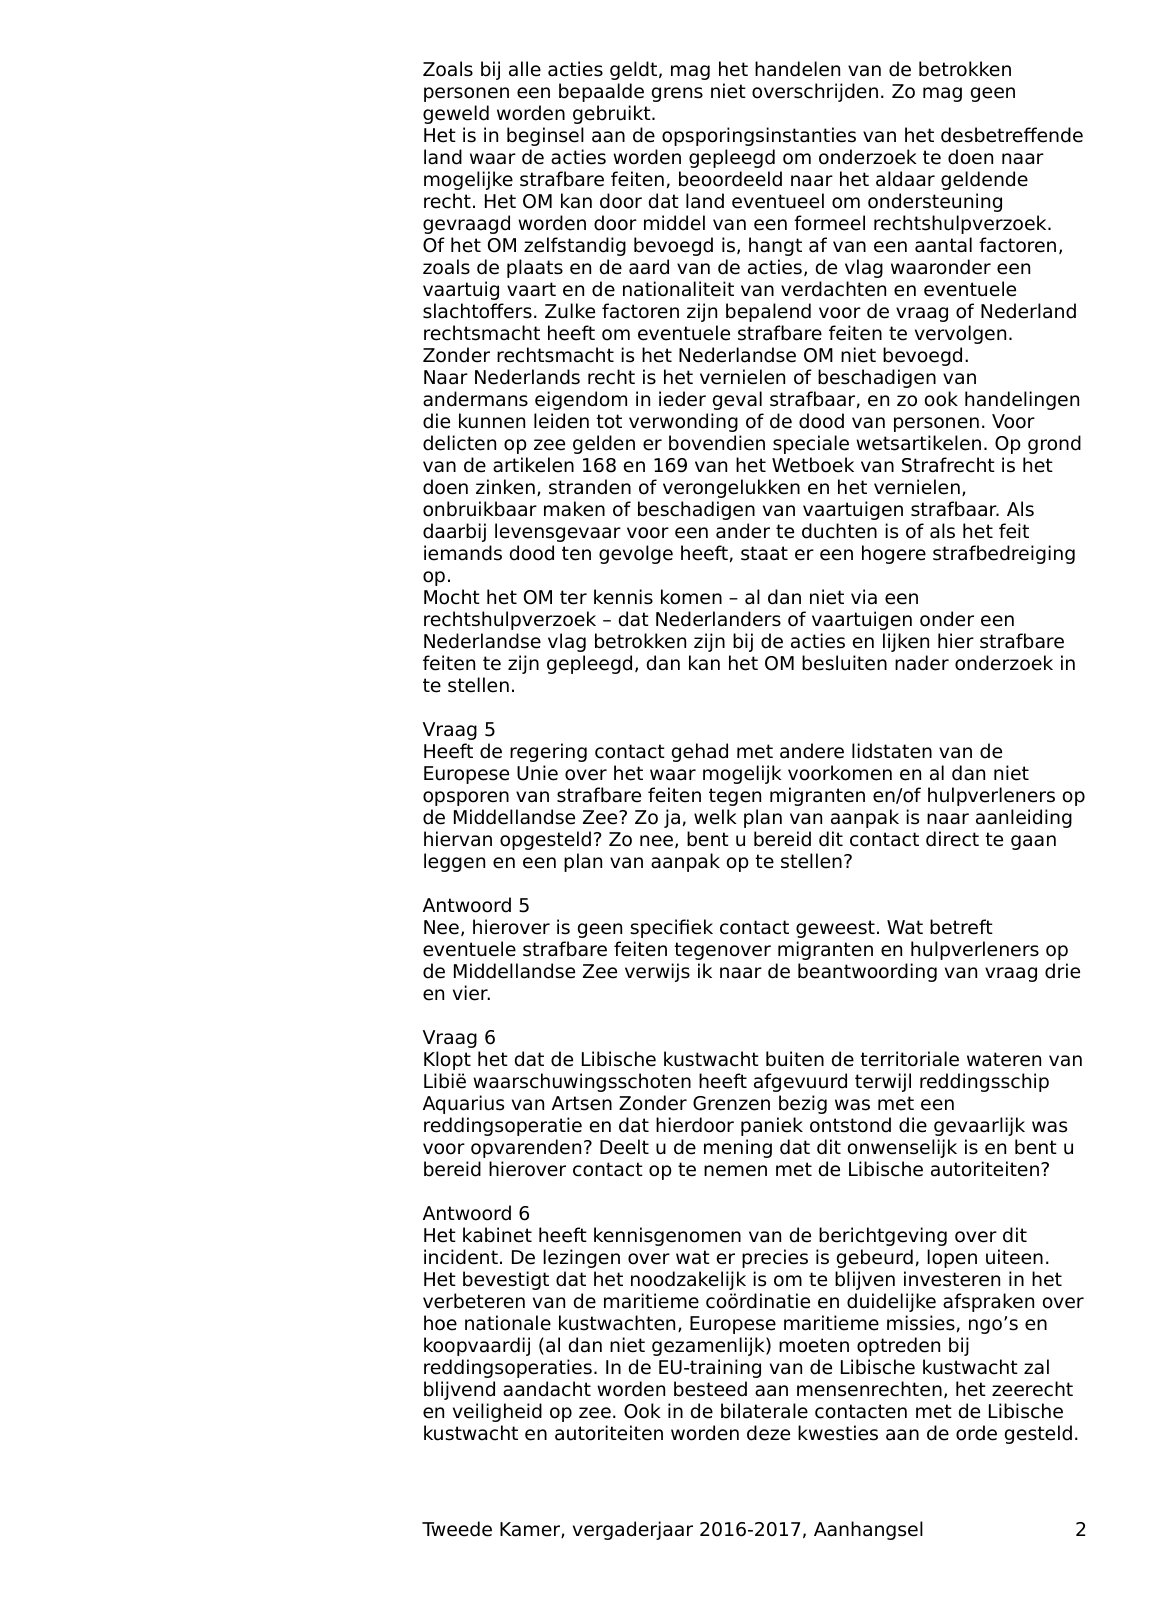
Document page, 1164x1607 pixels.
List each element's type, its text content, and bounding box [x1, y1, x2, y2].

text Vraag 5 [422, 719, 1087, 741]
text Of het OM zelfstandig bevoegd is, hangt af van een aantal factoren, zoals de plaats en de aard van de acties, de vlag waaronder een vaartuig vaart en de nationaliteit van verdachten en eventuele slachtoffers. Zulke factoren zijn bepalend voor de vraag of Nederland rechtsmacht heeft om eventuele strafbare feiten te vervolgen. Zonder rechtsmacht is het Nederlandse OM niet bevoegd. [422, 235, 1087, 367]
text Zoals bij alle acties geldt, mag het handelen van de betrokken personen een bepaalde grens niet overschrijden. Zo mag geen geweld worden gebruikt. [422, 59, 1087, 125]
text Heeft de regering contact gehad met andere lidstaten van de Europese Unie over het waar mogelijk voorkomen en al dan niet opsporen van strafbare feiten tegen migranten en/of hulpverleners op de Middellandse Zee? Zo ja, welk plan van aanpak is naar aanleiding hiervan opgesteld? Zo nee, bent u bereid dit contact direct te gaan leggen en een plan van aanpak op te stellen? [422, 741, 1087, 872]
text Mocht het OM ter kennis komen – al dan niet via een rechtshulpverzoek – dat Nederlanders of vaartuigen onder een Nederlandse vlag betrokken zijn bij de acties en lijken hier strafbare feiten te zijn gepleegd, dan kan het OM besluiten nader onderzoek in te stellen. [422, 587, 1087, 696]
text Klopt het dat de Libische kustwacht buiten de territoriale wateren van Libië waarschuwingsschoten heeft afgevuurd terwijl reddingsschip Aquarius van Artsen Zonder Grenzen bezig was met een reddingsoperatie en dat hierdoor paniek ontstond die gevaarlijk was voor opvarenden? Deelt u de mening dat dit onwenselijk is en bent u bereid hierover contact op te nemen met de Libische autoriteiten? [422, 1049, 1087, 1181]
text Het kabinet heeft kennisgenomen van de berichtgeving over dit incident. De lezingen over wat er precies is gebeurd, lopen uiteen. Het bevestigt dat het noodzakelijk is om te blijven investeren in het verbeteren van de maritieme coördinatie en duidelijke afspraken over hoe nationale kustwachten, Europese maritieme missies, ngo’s en koopvaardij (al dan niet gezamenlijk) moeten optreden bij reddingsoperaties. In de EU-training van de Libische kustwacht zal blijvend aandacht worden besteed aan mensenrechten, het zeerecht en veiligheid op zee. Ook in de bilaterale contacten met de Libische kustwacht en autoriteiten worden deze kwesties aan de orde gesteld. [422, 1225, 1087, 1444]
text Het is in beginsel aan de opsporingsinstanties van het desbetreffende land waar de acties worden gepleegd om onderzoek te doen naar mogelijke strafbare feiten, beoordeeld naar het aldaar geldende recht. Het OM kan door dat land eventueel om ondersteuning gevraagd worden door middel van een formeel rechtshulpverzoek. [422, 125, 1087, 235]
text Naar Nederlands recht is het vernielen of beschadigen van andermans eigendom in ieder geval strafbaar, en zo ook handelingen die kunnen leiden tot verwonding of de dood van personen. Voor delicten op zee gelden er bovendien speciale wetsartikelen. Op grond van de artikelen 168 en 169 van het Wetboek van Strafrecht is het doen zinken, stranden of verongelukken en het vernielen, onbruikbaar maken of beschadigen van vaartuigen strafbaar. Als daarbij levensgevaar voor een ander te duchten is of als het feit iemands dood ten gevolge heeft, staat er een hogere strafbedreiging op. [422, 367, 1087, 587]
text Antwoord 5 [422, 895, 1087, 917]
text Nee, hierover is geen specifiek contact geweest. Wat betreft eventuele strafbare feiten tegenover migranten en hulpverleners op de Middellandse Zee verwijs ik naar de beantwoording van vraag drie en vier. [422, 917, 1087, 1004]
text Antwoord 6 [422, 1203, 1087, 1225]
text Vraag 6 [422, 1027, 1087, 1049]
